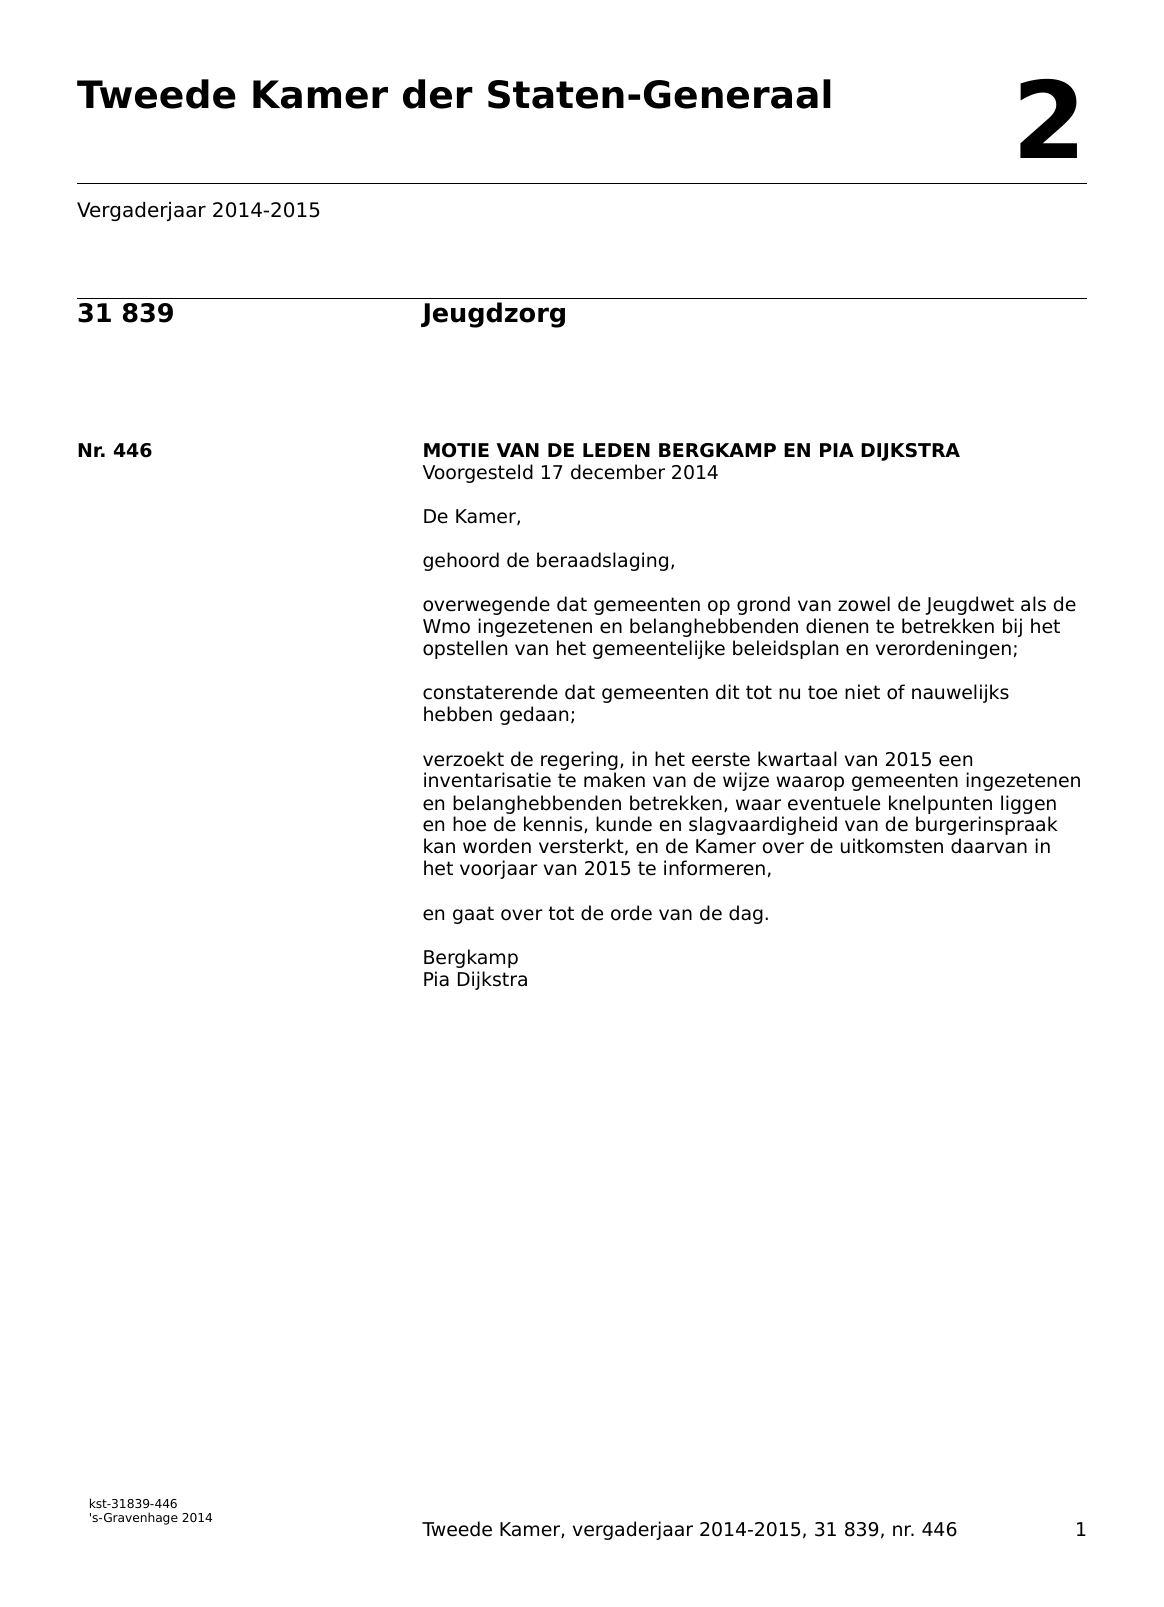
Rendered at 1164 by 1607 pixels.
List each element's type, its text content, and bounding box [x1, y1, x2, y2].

text Pia Dijkstra [422, 969, 1087, 991]
text Bergkamp [422, 947, 1087, 969]
text 's-Gravenhage 2014 [88, 1511, 323, 1525]
table_header 2 [886, 59, 1087, 183]
text overwegende dat gemeenten op grond van zowel de Jeugdwet als de Wmo ingezetenen en belanghebbenden dienen te betrekken bij het opstellen van het gemeentelijke beleidsplan en verordeningen; [422, 594, 1087, 660]
text verzoekt de regering, in het eerste kwartaal van 2015 een inventarisatie te maken van de wijze waarop gemeenten ingezetenen en belanghebbenden betrekken, waar eventuele knelpunten liggen en hoe de kennis, kunde en slagvaardigheid van de burgerinspraak kan worden versterkt, en de Kamer over de uitkomsten daarvan in het voorjaar van 2015 te informeren, [422, 748, 1087, 880]
table_header Tweede Kamer der Staten-Generaal [77, 59, 886, 183]
text De Kamer, [422, 506, 1087, 528]
text gehoord de beraadslaging, [422, 550, 1087, 572]
text kst-31839-446 [88, 1497, 323, 1511]
subtitle 31 839 Jeugdzorg [77, 299, 1087, 329]
table_cell Vergaderjaar 2014-2015 [77, 184, 1087, 298]
text Voorgesteld 17 december 2014 [422, 462, 1087, 484]
subtitle Nr. 446 MOTIE VAN DE LEDEN BERGKAMP EN PIA DIJKSTRA [77, 440, 1087, 462]
text en gaat over tot de orde van de dag. [422, 902, 1087, 924]
text constaterende dat gemeenten dit tot nu toe niet of nauwelijks hebben gedaan; [422, 682, 1087, 726]
